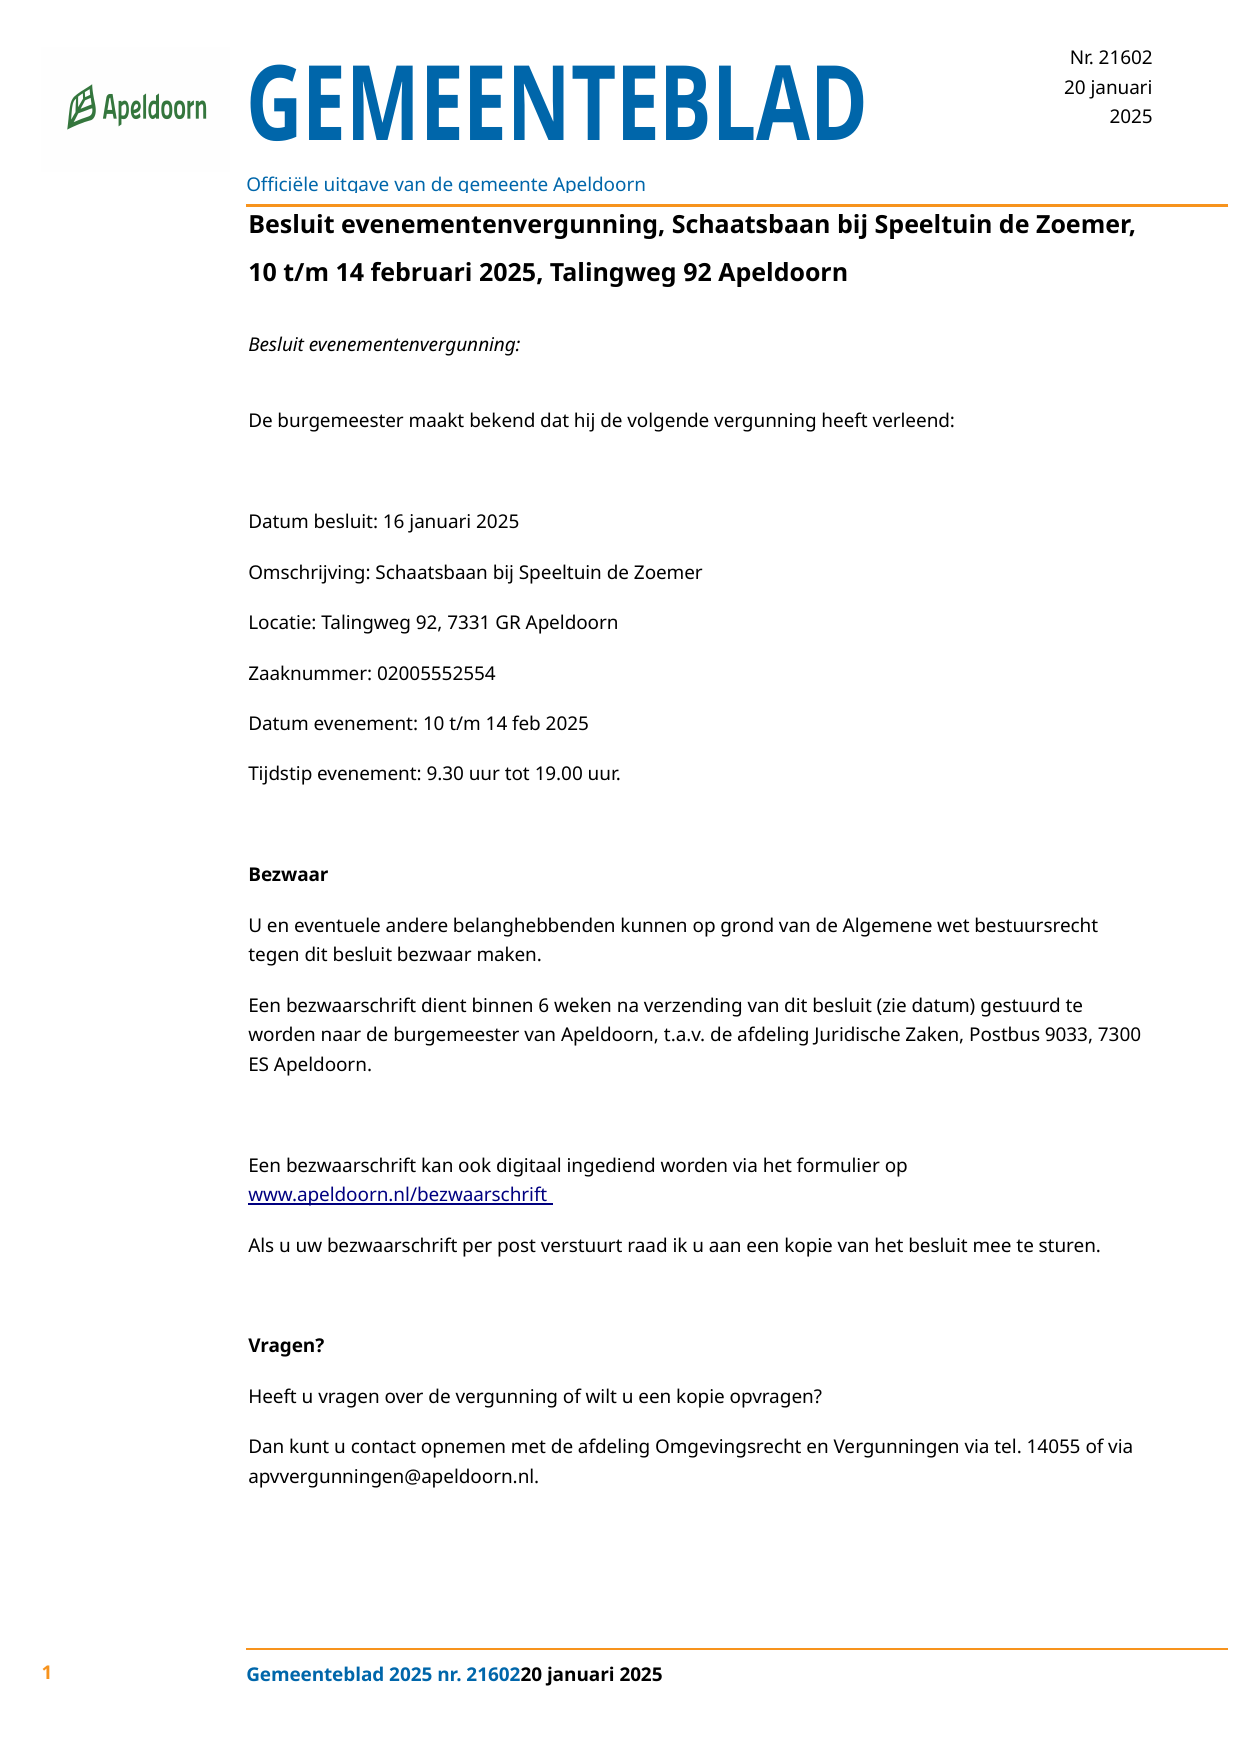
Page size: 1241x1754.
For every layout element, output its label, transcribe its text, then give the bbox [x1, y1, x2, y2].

text U en eventuele andere belanghebbenden kunnen op grond van de Algemene wet bestuursrecht tegen dit besluit bezwaar maken. [248, 912, 1152, 967]
text Omschrijving: Schaatsbaan bij Speeltuin de Zoemer [248, 559, 1152, 584]
text Besluit evenementenvergunning, Schaatsbaan bij Speeltuin de Zoemer, 10 t/m 14 februari 2025, Talingweg 92 Apeldoorn [248, 207, 1152, 288]
text Datum evenement: 10 t/m 14 feb 2025 [248, 710, 1152, 736]
text Als u uw bezwaarschrift per post verstuurt raad ik u aan een kopie van het besluit mee te sturen. [248, 1232, 1152, 1257]
text Een bezwaarschrift dient binnen 6 weken na verzending van dit besluit (zie datum) gestuurd te worden naar de burgemeester van Apeldoorn, t.a.v. de afdeling Juridische Zaken, Postbus 9033, 7300 ES Apeldoorn. [248, 992, 1152, 1077]
picture [41, 47, 231, 172]
text Besluit evenementenvergunning: [248, 331, 1152, 357]
text De burgemeester maakt bekend dat hij de volgende vergunning heeft verleend: [248, 408, 1152, 433]
text Bezwaar [248, 861, 1152, 887]
text Vragen? [248, 1333, 1152, 1358]
text Heeft u vragen over de vergunning of wilt u een kopie opvragen? [248, 1383, 1152, 1409]
text Een bezwaarschrift kan ook digitaal ingediend worden via het formulier op www.apeldoorn.nl/bezwaarschrift [248, 1152, 1152, 1207]
text Datum besluit: 16 januari 2025 [248, 508, 1152, 534]
text Dan kunt u contact opnemen met de afdeling Omgevingsrecht en Vergunningen via tel. 14055 of via apvvergunningen@apeldoorn.nl. [248, 1433, 1152, 1489]
text Locatie: Talingweg 92, 7331 GR Apeldoorn [248, 609, 1152, 635]
text Zaaknummer: 02005552554 [248, 660, 1152, 685]
text Tijdstip evenement: 9.30 uur tot 19.00 uur. [248, 761, 1152, 786]
